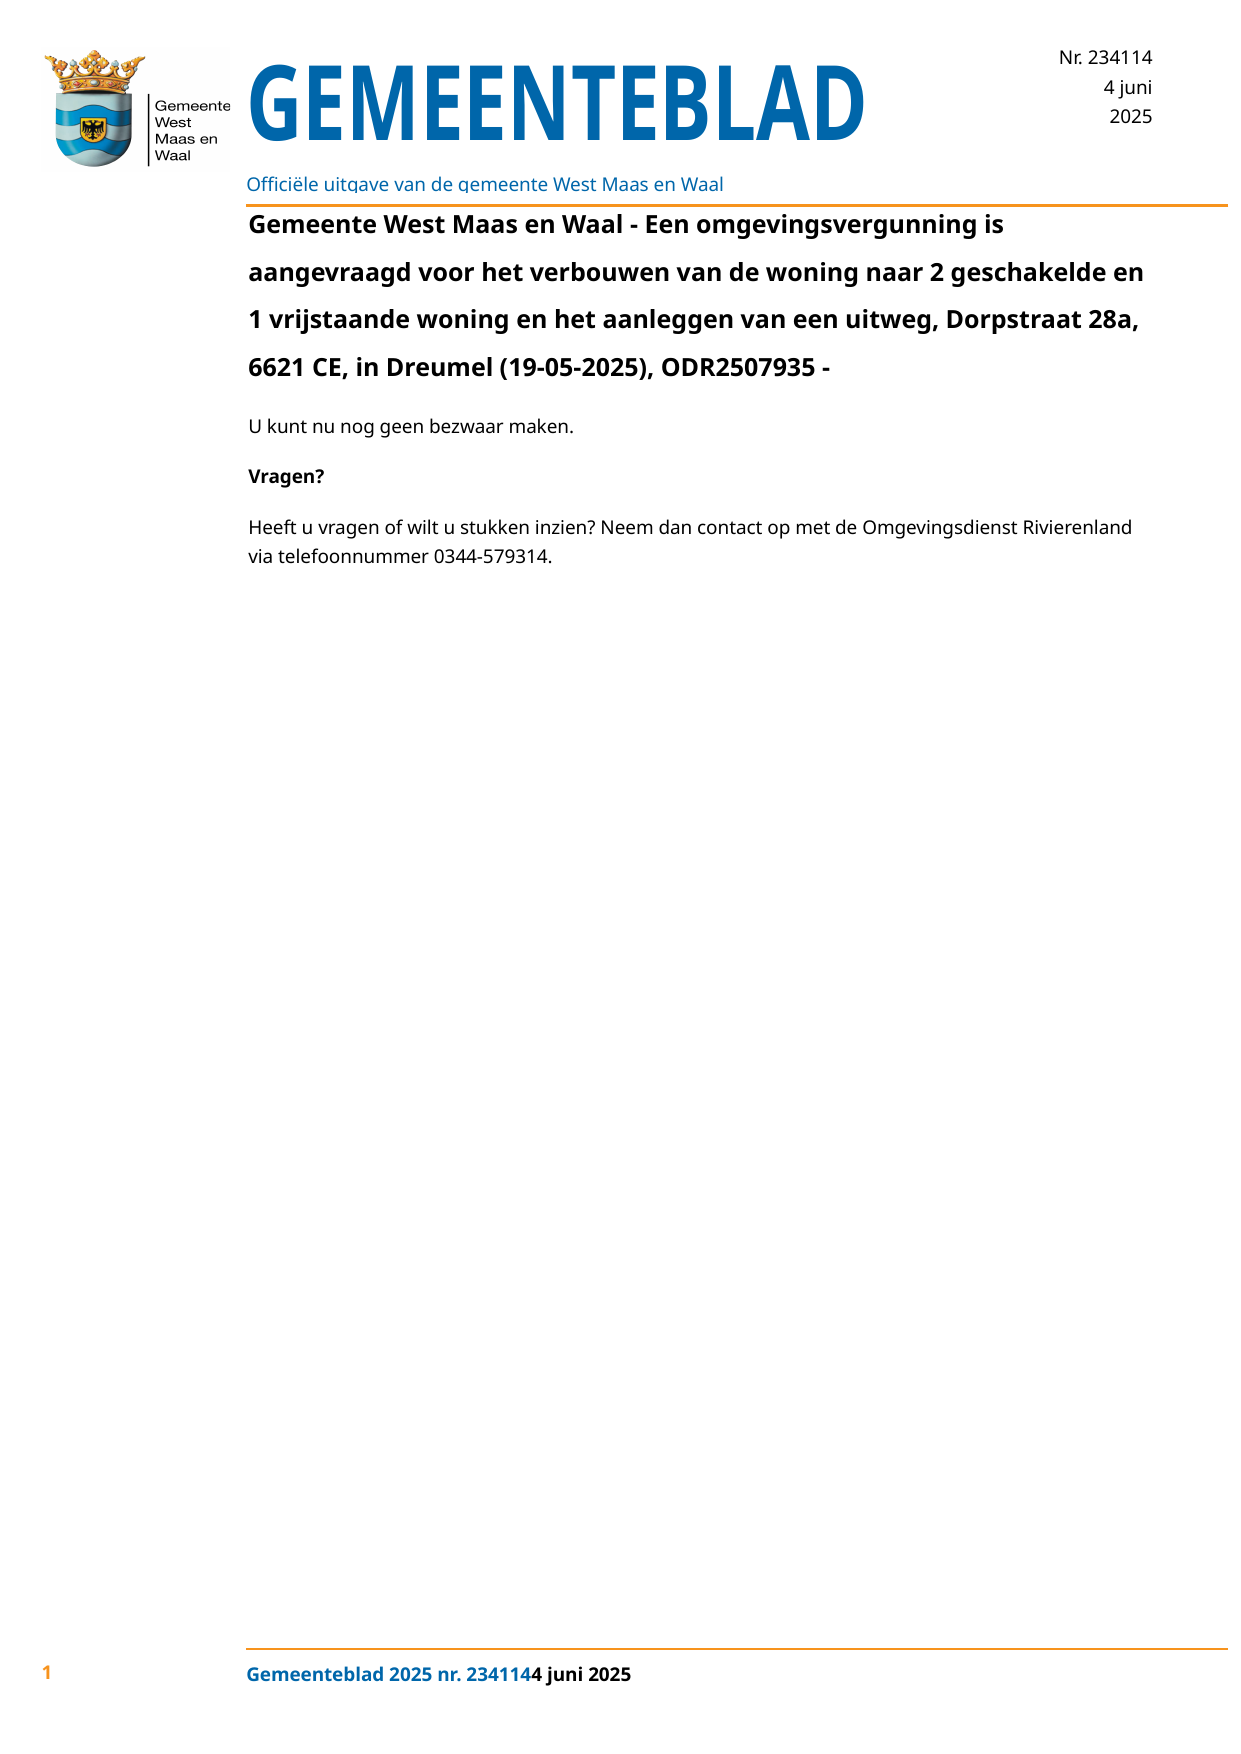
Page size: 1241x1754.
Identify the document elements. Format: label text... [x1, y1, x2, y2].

picture [41, 47, 231, 172]
text U kunt nu nog geen bezwaar maken. [248, 413, 1152, 439]
text Gemeente West Maas en Waal - Een omgevingsvergunning is aangevraagd voor het verbouwen van de woning naar 2 geschakelde en 1 vrijstaande woning en het aanleggen van een uitweg, Dorpstraat 28a, 6621 CE, in Dreumel (19-05-2025), ODR2507935 - [248, 207, 1152, 384]
text Heeft u vragen of wilt u stukken inzien? Neem dan contact op met de Omgevingsdienst Rivierenland via telefoonnummer 0344-579314. [248, 514, 1152, 569]
text Vragen? [248, 463, 1152, 489]
